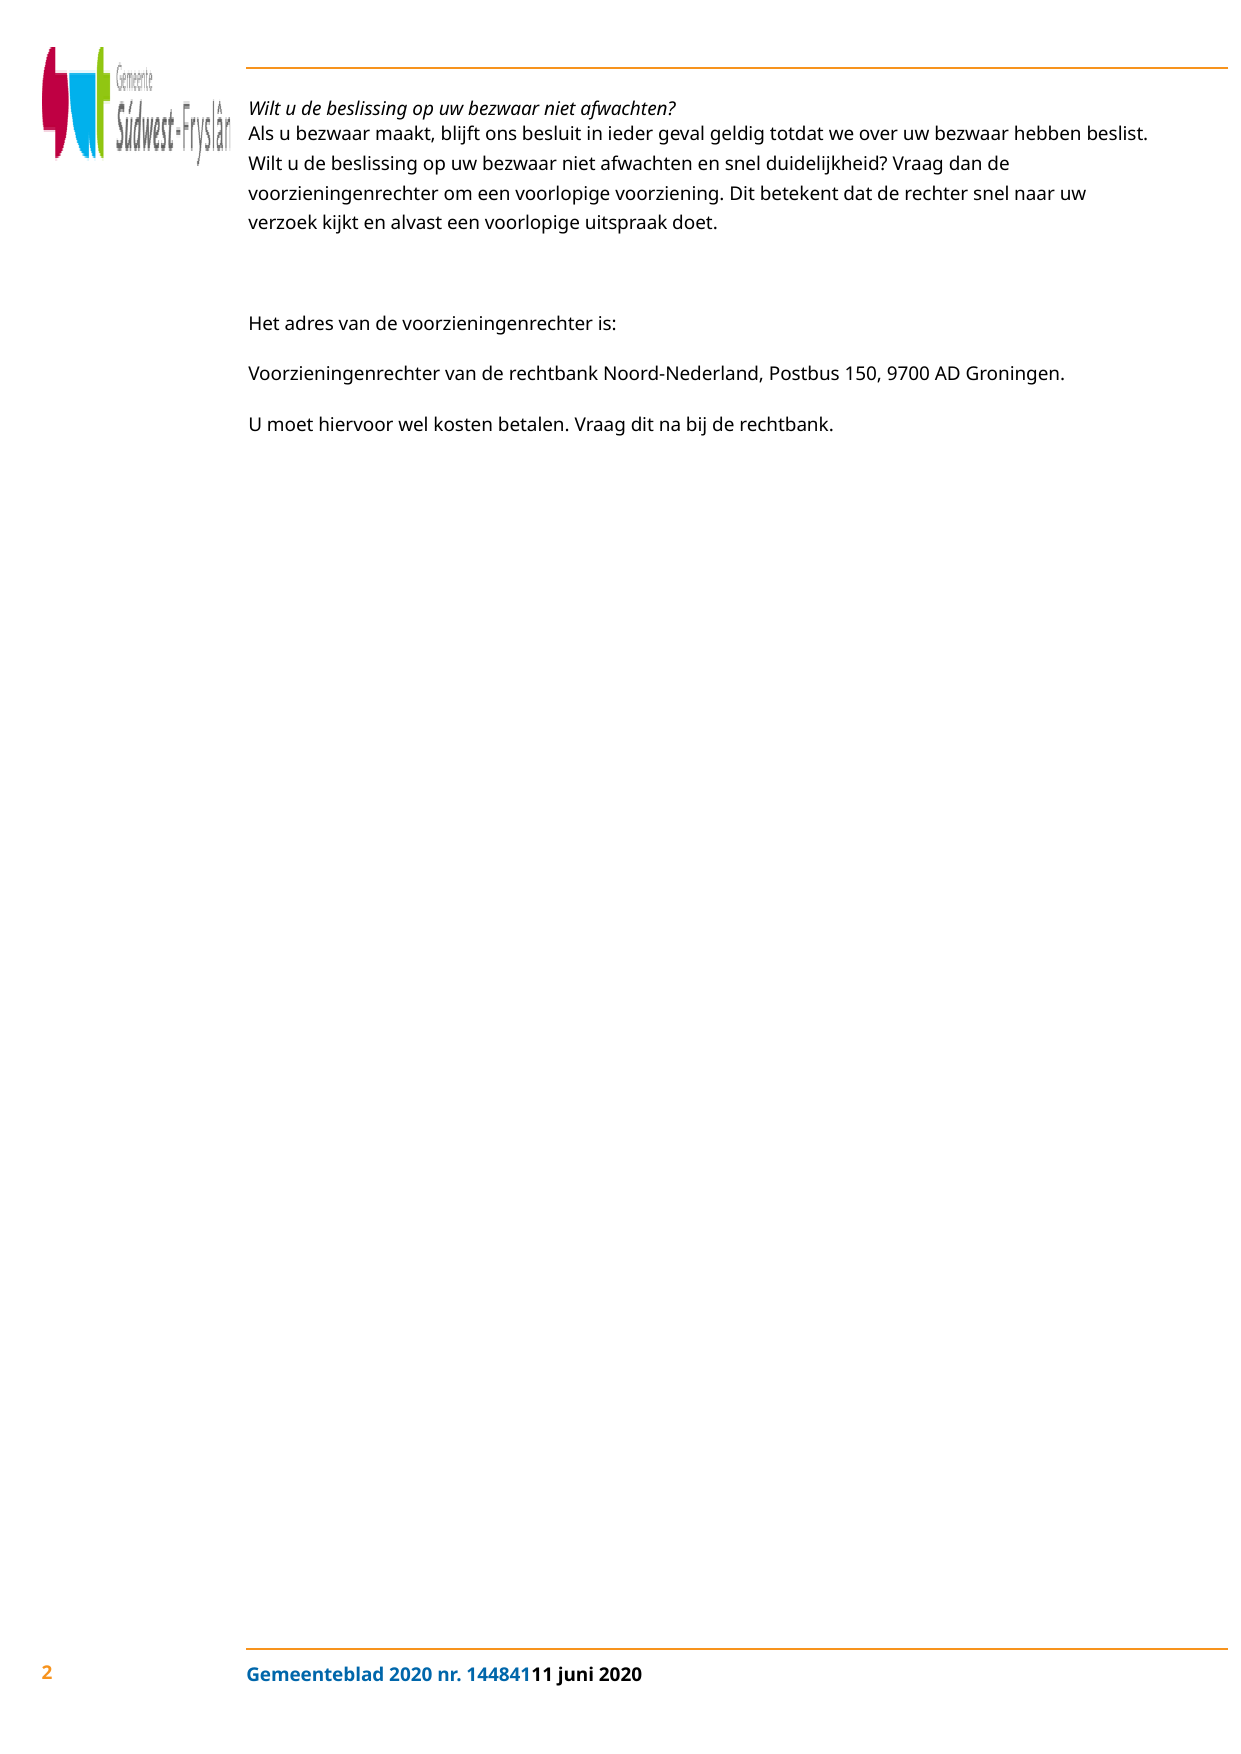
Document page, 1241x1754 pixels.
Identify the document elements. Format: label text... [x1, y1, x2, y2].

picture [41, 47, 231, 172]
text Voorzieningenrechter van de rechtbank Noord-Nederland, Postbus 150, 9700 AD Groningen. [248, 361, 1152, 386]
text Wilt u de beslissing op uw bezwaar niet afwachten? [248, 95, 1152, 121]
text Als u bezwaar maakt, blijft ons besluit in ieder geval geldig totdat we over uw bezwaar hebben beslist. Wilt u de beslissing op uw bezwaar niet afwachten en snel duidelijkheid? Vraag dan de voorzieningenrechter om een voorlopige voorziening. Dit betekent dat de rechter snel naar uw verzoek kijkt en alvast een voorlopige uitspraak doet. [248, 121, 1152, 235]
text U moet hiervoor wel kosten betalen. Vraag dit na bij de rechtbank. [248, 411, 1152, 437]
text Het adres van de voorzieningenrechter is: [248, 310, 1152, 336]
